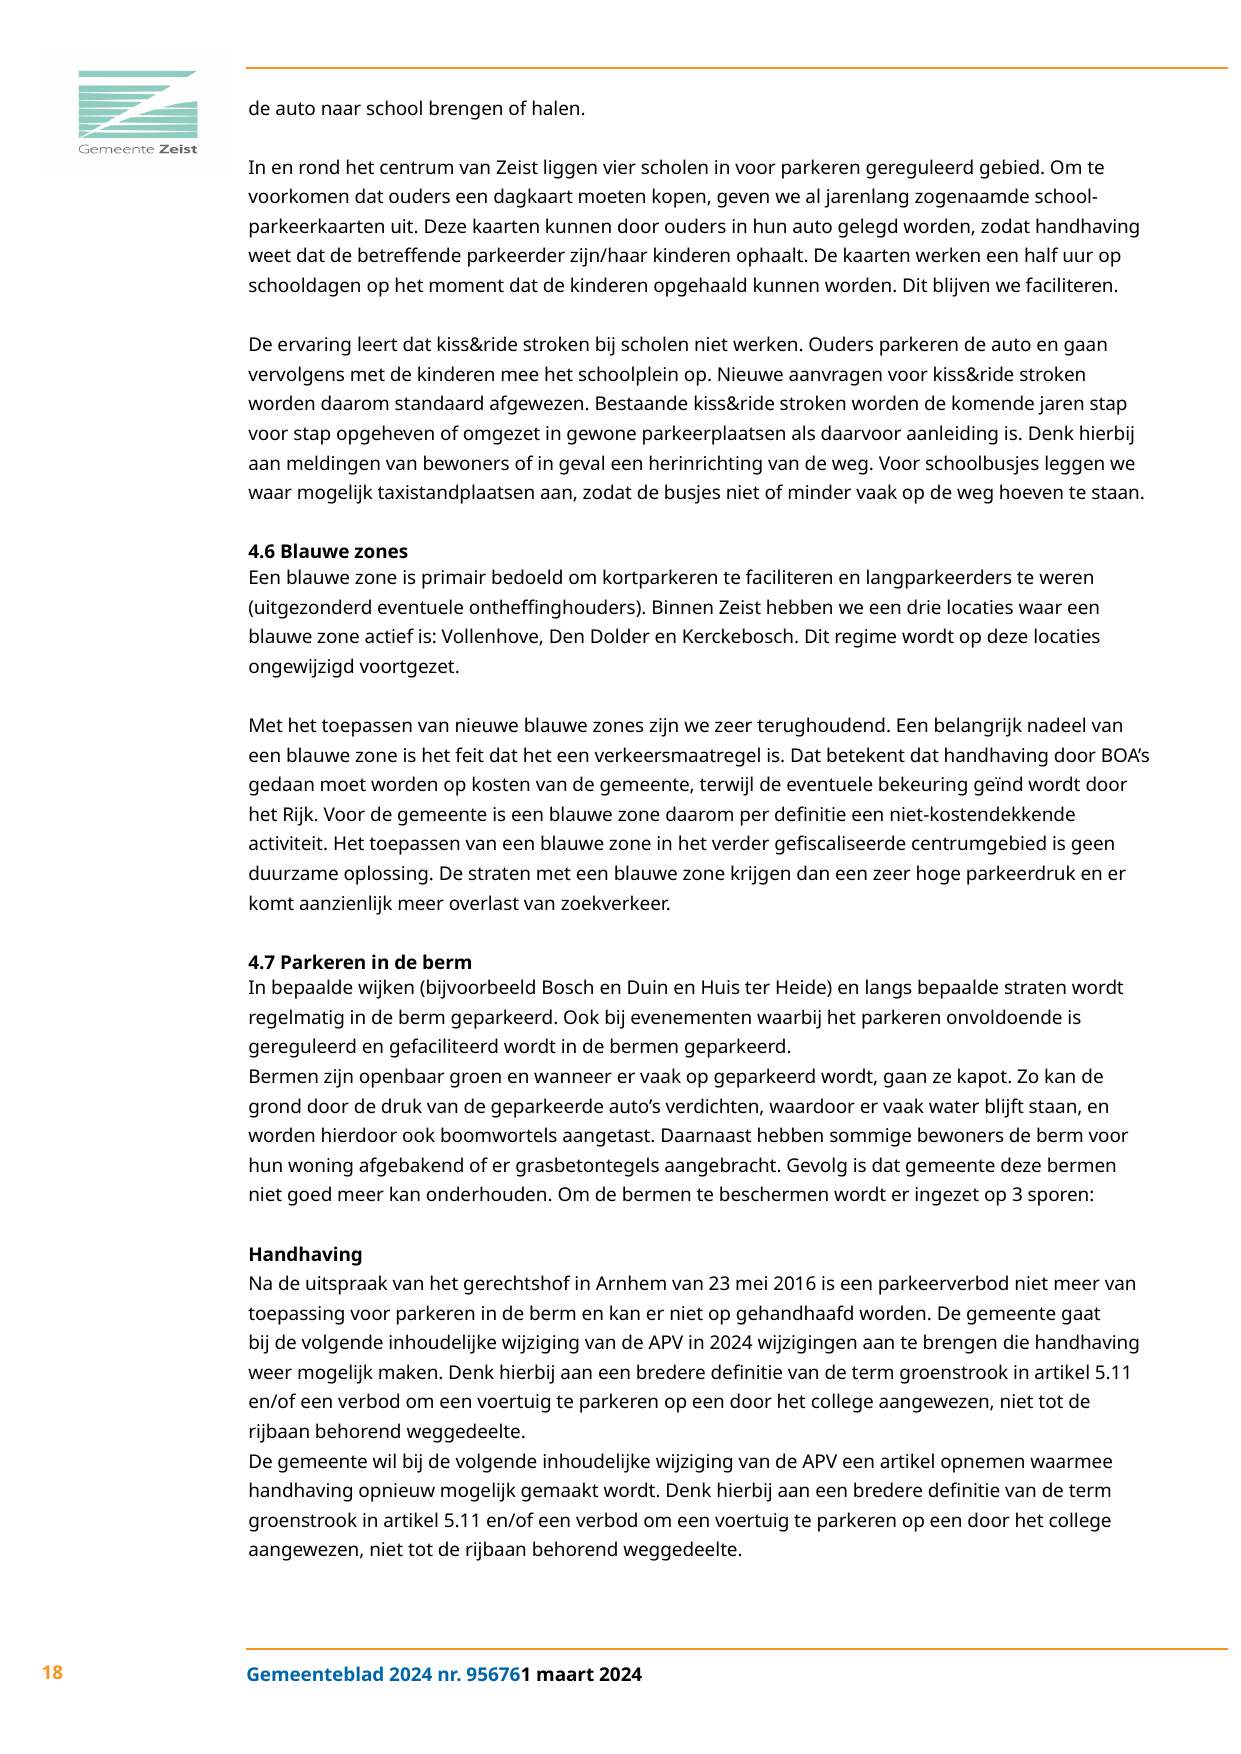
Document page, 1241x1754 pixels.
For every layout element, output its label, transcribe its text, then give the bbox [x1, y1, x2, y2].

text 4.7 Parkeren in de berm [248, 949, 1152, 974]
picture [41, 47, 231, 172]
text Na de uitspraak van het gerechtshof in Arnhem van 23 mei 2016 is een parkeerverbod niet meer van toepassing voor parkeren in de berm en kan er niet op gehandhaafd worden. De gemeente gaat [248, 1270, 1152, 1326]
text Een blauwe zone is primair bedoeld om kortparkeren te faciliteren en langparkeerders te weren (uitgezonderd eventuele ontheffinghouders). Binnen Zeist hebben we een drie locaties waar een blauwe zone actief is: Vollenhove, Den Dolder en Kerckebosch. Dit regime wordt op deze locaties ongewijzigd voortgezet. [248, 564, 1152, 679]
text De gemeente wil bij de volgende inhoudelijke wijziging van de APV een artikel opnemen waarmee handhaving opnieuw mogelijk gemaakt wordt. Denk hierbij aan een bredere definitie van de term groenstrook in artikel 5.11 en/of een verbod om een voertuig te parkeren op een door het college aangewezen, niet tot de rijbaan behorend weggedeelte. [248, 1448, 1152, 1562]
text Met het toepassen van nieuwe blauwe zones zijn we zeer terughoudend. Een belangrijk nadeel van een blauwe zone is het feit dat het een verkeersmaatregel is. Dat betekent dat handhaving door BOA’s gedaan moet worden op kosten van de gemeente, terwijl de eventuele bekeuring geïnd wordt door het Rijk. Voor de gemeente is een blauwe zone daarom per definitie een niet-kostendekkende activiteit. Het toepassen van een blauwe zone in het verder gefiscaliseerde centrumgebied is geen duurzame oplossing. De straten met een blauwe zone krijgen dan een zeer hoge parkeerdruk en er komt aanzienlijk meer overlast van zoekverkeer. [248, 712, 1152, 915]
text de auto naar school brengen of halen. [248, 95, 1152, 121]
text In bepaalde wijken (bijvoorbeeld Bosch en Duin en Huis ter Heide) en langs bepaalde straten wordt regelmatig in de berm geparkeerd. Ook bij evenementen waarbij het parkeren onvoldoende is gereguleerd en gefaciliteerd wordt in de bermen geparkeerd. [248, 974, 1152, 1059]
text In en rond het centrum van Zeist liggen vier scholen in voor parkeren gereguleerd gebied. Om te voorkomen dat ouders een dagkaart moeten kopen, geven we al jarenlang zogenaamde school-parkeerkaarten uit. Deze kaarten kunnen door ouders in hun auto gelegd worden, zodat handhaving weet dat de betreffende parkeerder zijn/haar kinderen ophaalt. De kaarten werken een half uur op schooldagen op het moment dat de kinderen opgehaald kunnen worden. Dit blijven we faciliteren. [248, 154, 1152, 298]
text Bermen zijn openbaar groen en wanneer er vaak op geparkeerd wordt, gaan ze kapot. Zo kan de grond door de druk van de geparkeerde auto’s verdichten, waardoor er vaak water blijft staan, en worden hierdoor ook boomwortels aangetast. Daarnaast hebben sommige bewoners de berm voor hun woning afgebakend of er grasbetontegels aangebracht. Gevolg is dat gemeente deze bermen niet goed meer kan onderhouden. Om de bermen te beschermen wordt er ingezet op 3 sporen: [248, 1063, 1152, 1207]
text De ervaring leert dat kiss&ride stroken bij scholen niet werken. Ouders parkeren de auto en gaan vervolgens met de kinderen mee het schoolplein op. Nieuwe aanvragen voor kiss&ride stroken worden daarom standaard afgewezen. Bestaande kiss&ride stroken worden de komende jaren stap voor stap opgeheven of omgezet in gewone parkeerplaatsen als daarvoor aanleiding is. Denk hierbij aan meldingen van bewoners of in geval een herinrichting van de weg. Voor schoolbusjes leggen we waar mogelijk taxistandplaatsen aan, zodat de busjes niet of minder vaak op de weg hoeven te staan. [248, 331, 1152, 505]
text bij de volgende inhoudelijke wijziging van de APV in 2024 wijzigingen aan te brengen die handhaving weer mogelijk maken. Denk hierbij aan een bredere definitie van de term groenstrook in artikel 5.11 en/of een verbod om een voertuig te parkeren op een door het college aangewezen, niet tot de rijbaan behorend weggedeelte. [248, 1329, 1152, 1444]
text Handhaving [248, 1241, 1152, 1267]
text 4.6 Blauwe zones [248, 538, 1152, 564]
